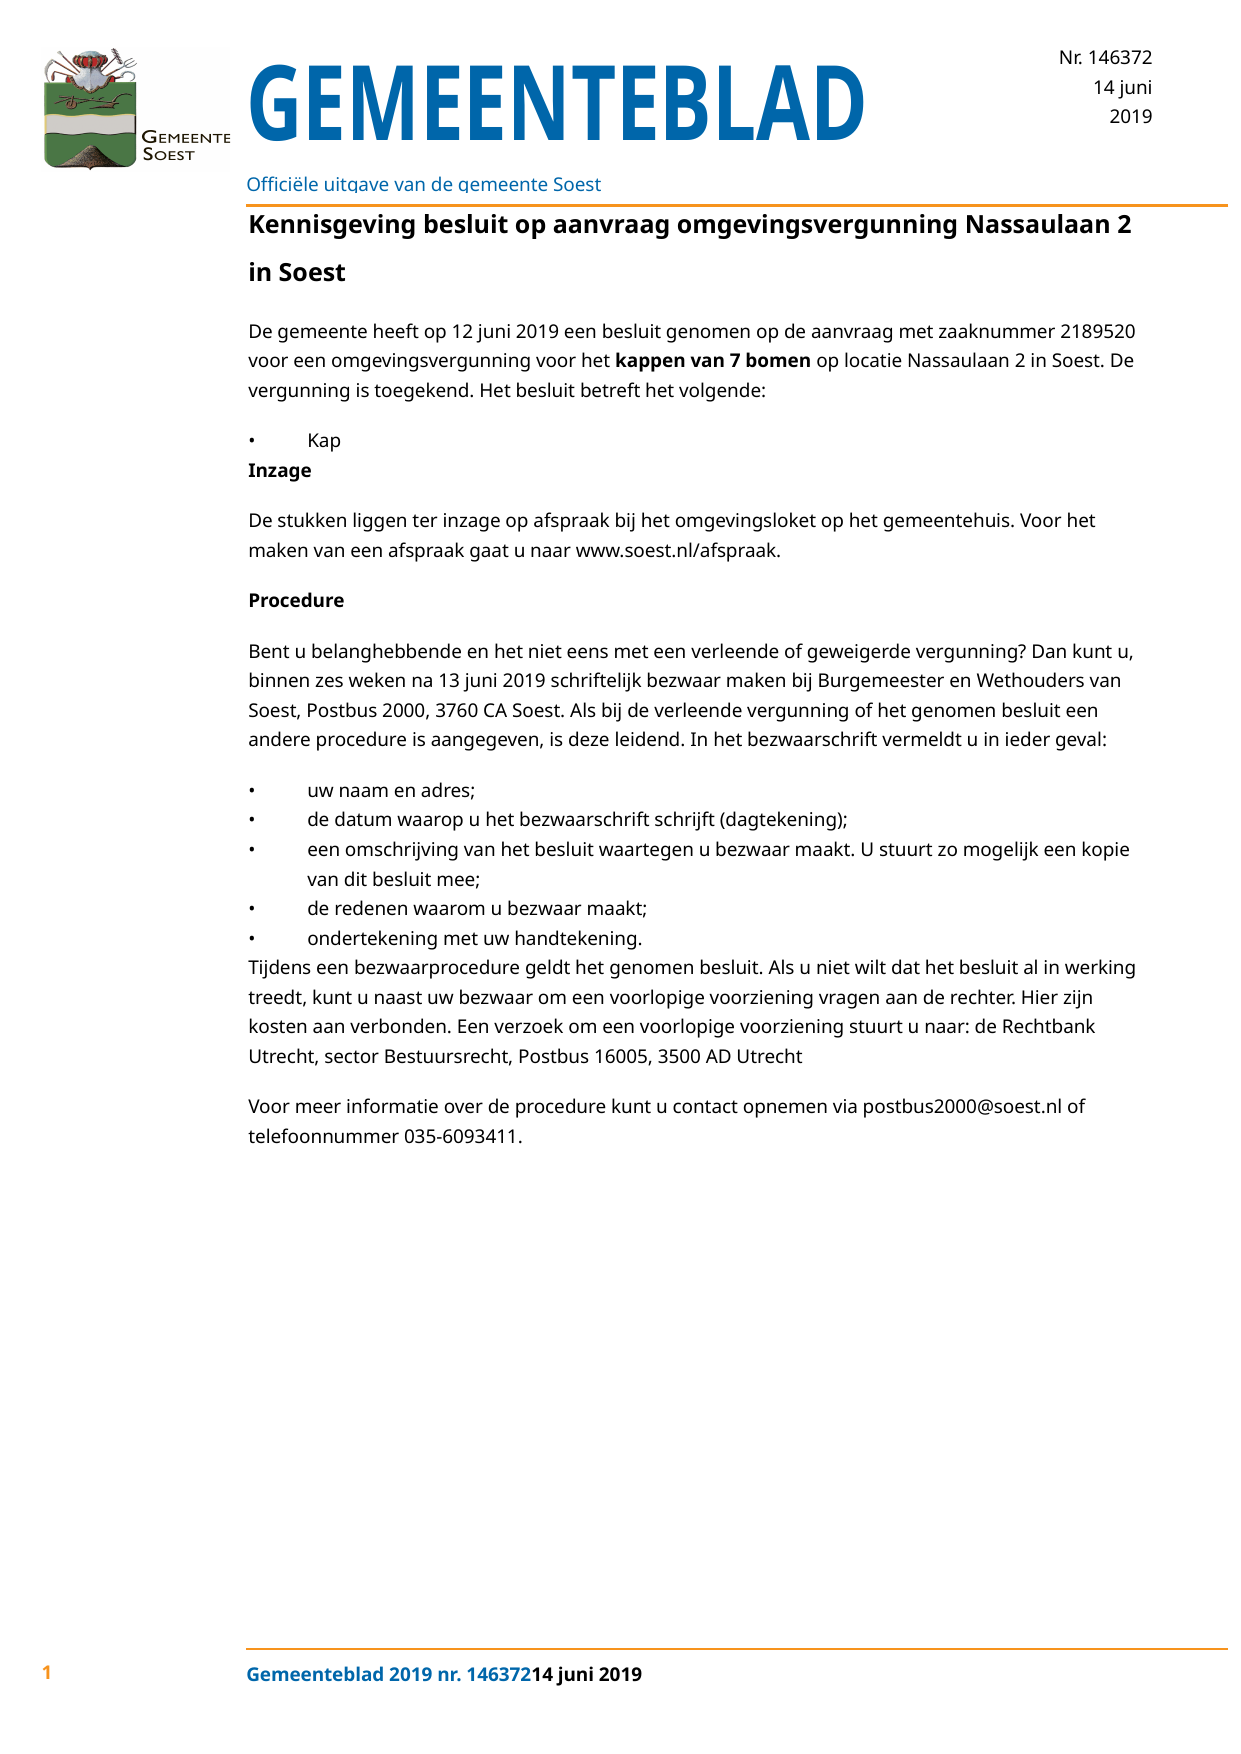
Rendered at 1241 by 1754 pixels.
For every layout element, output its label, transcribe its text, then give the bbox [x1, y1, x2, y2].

text Procedure [248, 587, 1152, 613]
text Voor meer informatie over de procedure kunt u contact opnemen via postbus2000@soest.nl of telefoonnummer 035-6093411. [248, 1094, 1152, 1149]
text Kennisgeving besluit op aanvraag omgevingsvergunning Nassaulaan 2 in Soest [248, 207, 1152, 288]
list uw naam en adres; [248, 777, 1152, 803]
text Tijdens een bezwaarprocedure geldt het genomen besluit. Als u niet wilt dat het besluit al in werking treedt, kunt u naast uw bezwaar om een voorlopige voorziening vragen aan de rechter. Hier zijn kosten aan verbonden. Een verzoek om een voorlopige voorziening stuurt u naar: de Rechtbank Utrecht, sector Bestuursrecht, Postbus 16005, 3500 AD Utrecht [248, 954, 1152, 1069]
list de datum waarop u het bezwaarschrift schrijft (dagtekening); [248, 807, 1152, 832]
text Inzage [248, 457, 1152, 483]
list een omschrijving van het besluit waartegen u bezwaar maakt. U stuurt zo mogelijk een kopie van dit besluit mee; [248, 836, 1152, 892]
text De stukken liggen ter inzage op afspraak bij het omgevingsloket op het gemeentehuis. Voor het maken van een afspraak gaat u naar www.soest.nl/afspraak. [248, 507, 1152, 563]
list Kap [248, 427, 1152, 453]
text Bent u belanghebbende en het niet eens met een verleende of geweigerde vergunning? Dan kunt u, binnen zes weken na 13 juni 2019 schriftelijk bezwaar maken bij Burgemeester en Wethouders van Soest, Postbus 2000, 3760 CA Soest. Als bij de verleende vergunning of het genomen besluit een andere procedure is aangegeven, is deze leidend. In het bezwaarschrift vermeldt u in ieder geval: [248, 638, 1152, 752]
picture [41, 47, 231, 172]
list de redenen waarom u bezwaar maakt; [248, 895, 1152, 921]
list ondertekening met uw handtekening. [248, 925, 1152, 951]
text De gemeente heeft op 12 juni 2019 een besluit genomen op de aanvraag met zaaknummer 2189520 voor een omgevingsvergunning voor het kappen van 7 bomen op locatie Nassaulaan 2 in Soest. De vergunning is toegekend. Het besluit betreft het volgende: [248, 318, 1152, 403]
